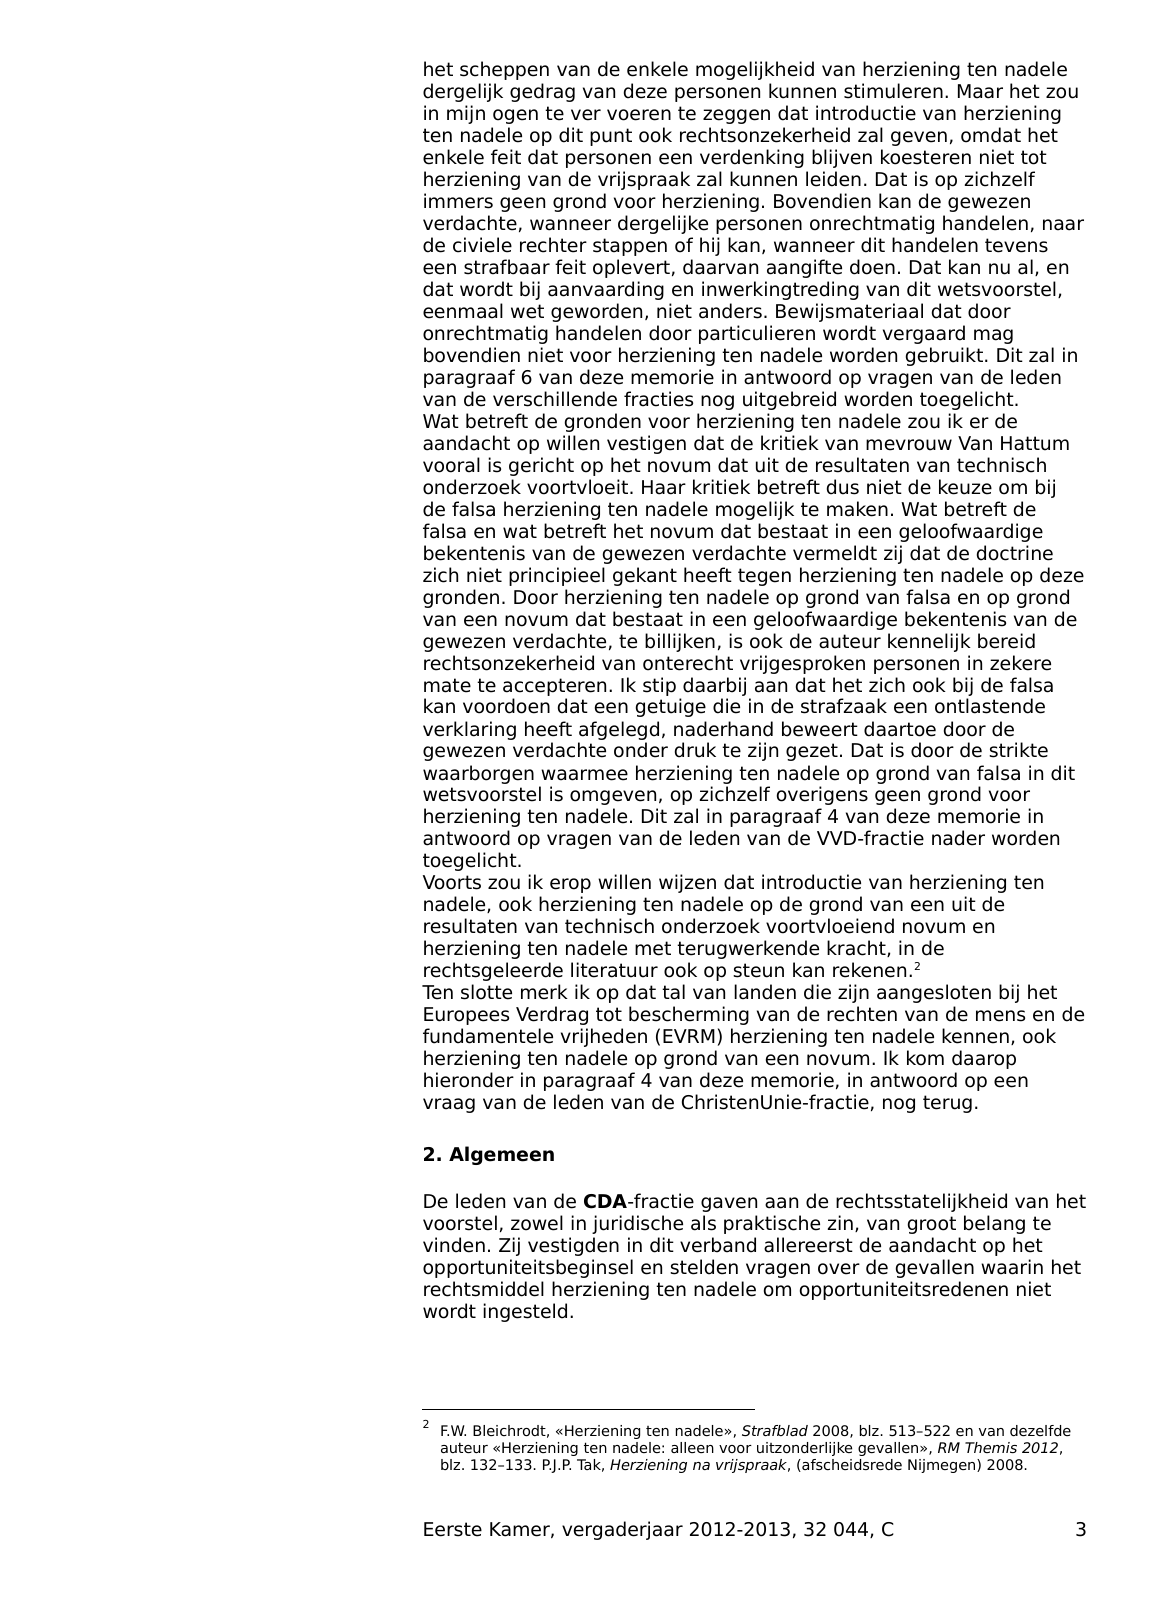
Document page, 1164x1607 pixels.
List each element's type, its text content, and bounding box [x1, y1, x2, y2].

text het scheppen van de enkele mogelijkheid van herziening ten nadele dergelijk gedrag van deze personen kunnen stimuleren. Maar het zou in mijn ogen te ver voeren te zeggen dat introductie van herziening ten nadele op dit punt ook rechtsonzekerheid zal geven, omdat het enkele feit dat personen een verdenking blijven koesteren niet tot herziening van de vrijspraak zal kunnen leiden. Dat is op zichzelf immers geen grond voor herziening. Bovendien kan de gewezen verdachte, wanneer dergelijke personen onrechtmatig handelen, naar de civiele rechter stappen of hij kan, wanneer dit handelen tevens een strafbaar feit oplevert, daarvan aangifte doen. Dat kan nu al, en dat wordt bij aanvaarding en inwerkingtreding van dit wetsvoorstel, eenmaal wet geworden, niet anders. Bewijsmateriaal dat door onrechtmatig handelen door particulieren wordt vergaard mag bovendien niet voor herziening ten nadele worden gebruikt. Dit zal in paragraaf 6 van deze memorie in antwoord op vragen van de leden van de verschillende fracties nog uitgebreid worden toegelicht. [422, 59, 1087, 411]
text De leden van de CDA-fractie gaven aan de rechtsstatelijkheid van het voorstel, zowel in juridische als praktische zin, van groot belang te vinden. Zij vestigden in dit verband allereerst de aandacht op het opportuniteitsbeginsel en stelden vragen over de gevallen waarin het rechtsmiddel herziening ten nadele om opportuniteitsredenen niet wordt ingesteld. [422, 1191, 1087, 1323]
text Wat betreft de gronden voor herziening ten nadele zou ik er de aandacht op willen vestigen dat de kritiek van mevrouw Van Hattum vooral is gericht op het novum dat uit de resultaten van technisch onderzoek voortvloeit. Haar kritiek betreft dus niet de keuze om bij de falsa herziening ten nadele mogelijk te maken. Wat betreft de falsa en wat betreft het novum dat bestaat in een geloofwaardige bekentenis van de gewezen verdachte vermeldt zij dat de doctrine zich niet principieel gekant heeft tegen herziening ten nadele op deze gronden. Door herziening ten nadele op grond van falsa en op grond van een novum dat bestaat in een geloofwaardige bekentenis van de gewezen verdachte, te billijken, is ook de auteur kennelijk bereid rechtsonzekerheid van onterecht vrijgesproken personen in zekere mate te accepteren. Ik stip daarbij aan dat het zich ook bij de falsa kan voordoen dat een getuige die in de strafzaak een ontlastende verklaring heeft afgelegd, naderhand beweert daartoe door de gewezen verdachte onder druk te zijn gezet. Dat is door de strikte waarborgen waarmee herziening ten nadele op grond van falsa in dit wetsvoorstel is omgeven, op zichzelf overigens geen grond voor herziening ten nadele. Dit zal in paragraaf 4 van deze memorie in antwoord op vragen van de leden van de VVD-fractie nader worden toegelicht. [422, 411, 1087, 872]
text F.W. Bleichrodt, «Herziening ten nadele», Strafblad 2008, blz. 513–522 en van dezelfde auteur «Herziening ten nadele: alleen voor uitzonderlijke gevallen», RM Themis 2012, blz. 132–133. P.J.P. Tak, Herziening na vrijspraak, (afscheidsrede Nijmegen) 2008. [422, 1418, 1087, 1474]
subtitle 2. Algemeen [422, 1144, 1087, 1166]
text Voorts zou ik erop willen wijzen dat introductie van herziening ten nadele, ook herziening ten nadele op de grond van een uit de resultaten van technisch onderzoek voortvloeiend novum en herziening ten nadele met terugwerkende kracht, in de rechtsgeleerde literatuur ook op steun kan rekenen. [422, 872, 1087, 982]
text Ten slotte merk ik op dat tal van landen die zijn aangesloten bij het Europees Verdrag tot bescherming van de rechten van de mens en de fundamentele vrijheden (EVRM) herziening ten nadele kennen, ook herziening ten nadele op grond van een novum. Ik kom daarop hieronder in paragraaf 4 van deze memorie, in antwoord op een vraag van de leden van de ChristenUnie-fractie, nog terug. [422, 982, 1087, 1114]
